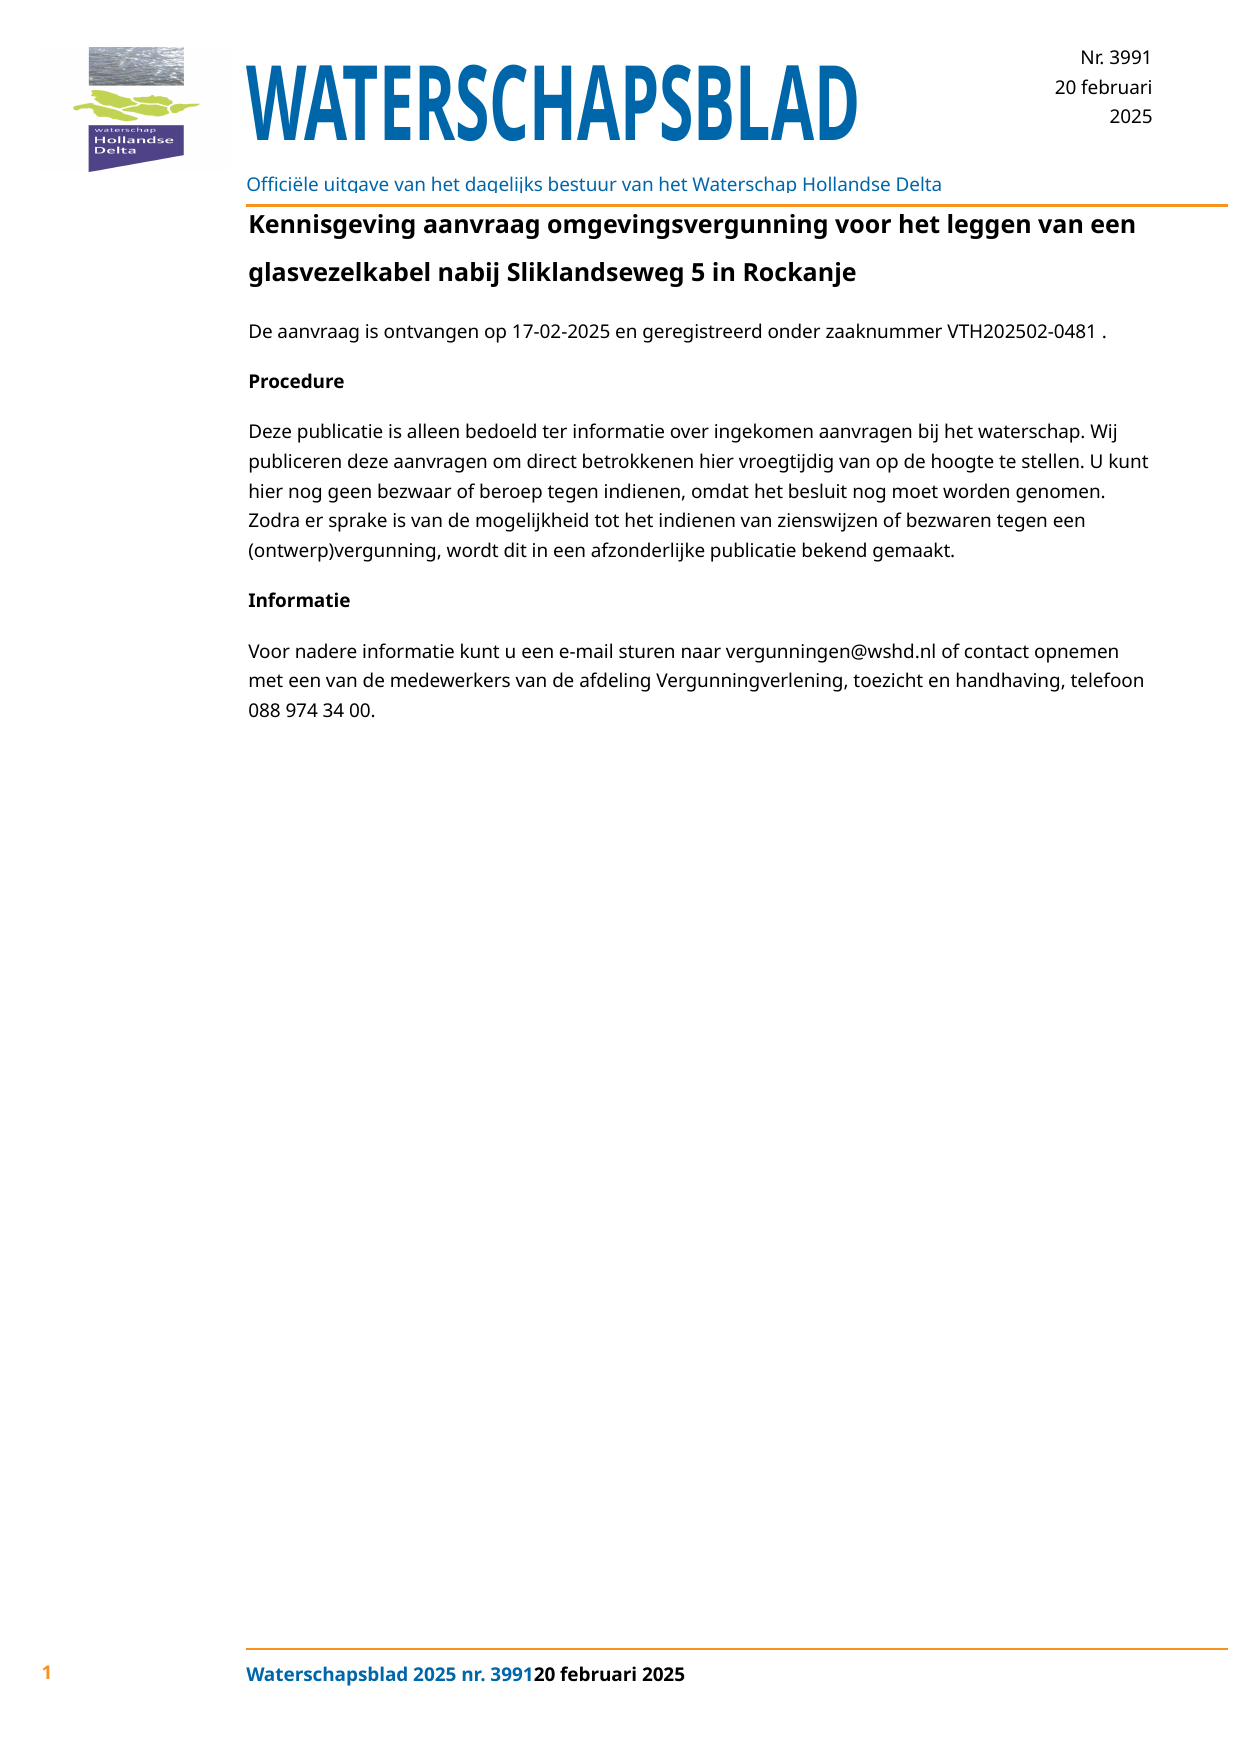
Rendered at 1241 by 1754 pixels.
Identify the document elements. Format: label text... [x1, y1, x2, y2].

text Deze publicatie is alleen bedoeld ter informatie over ingekomen aanvragen bij het waterschap. Wij publiceren deze aanvragen om direct betrokkenen hier vroegtijdig van op de hoogte te stellen. U kunt hier nog geen bezwaar of beroep tegen indienen, omdat het besluit nog moet worden genomen. Zodra er sprake is van de mogelijkheid tot het indienen van zienswijzen of bezwaren tegen een (ontwerp)vergunning, wordt dit in een afzonderlijke publicatie bekend gemaakt. [248, 419, 1152, 563]
text Voor nadere informatie kunt u een e-mail sturen naar vergunningen@wshd.nl of contact opnemen met een van de medewerkers van de afdeling Vergunningverlening, toezicht en handhaving, telefoon 088 974 34 00. [248, 638, 1152, 723]
text Kennisgeving aanvraag omgevingsvergunning voor het leggen van een glasvezelkabel nabij Sliklandseweg 5 in Rockanje [248, 207, 1152, 288]
text Procedure [248, 368, 1152, 394]
text Informatie [248, 587, 1152, 613]
text De aanvraag is ontvangen op 17-02-2025 en geregistreerd onder zaaknummer VTH202502-0481 . [248, 318, 1152, 344]
picture [41, 47, 231, 172]
